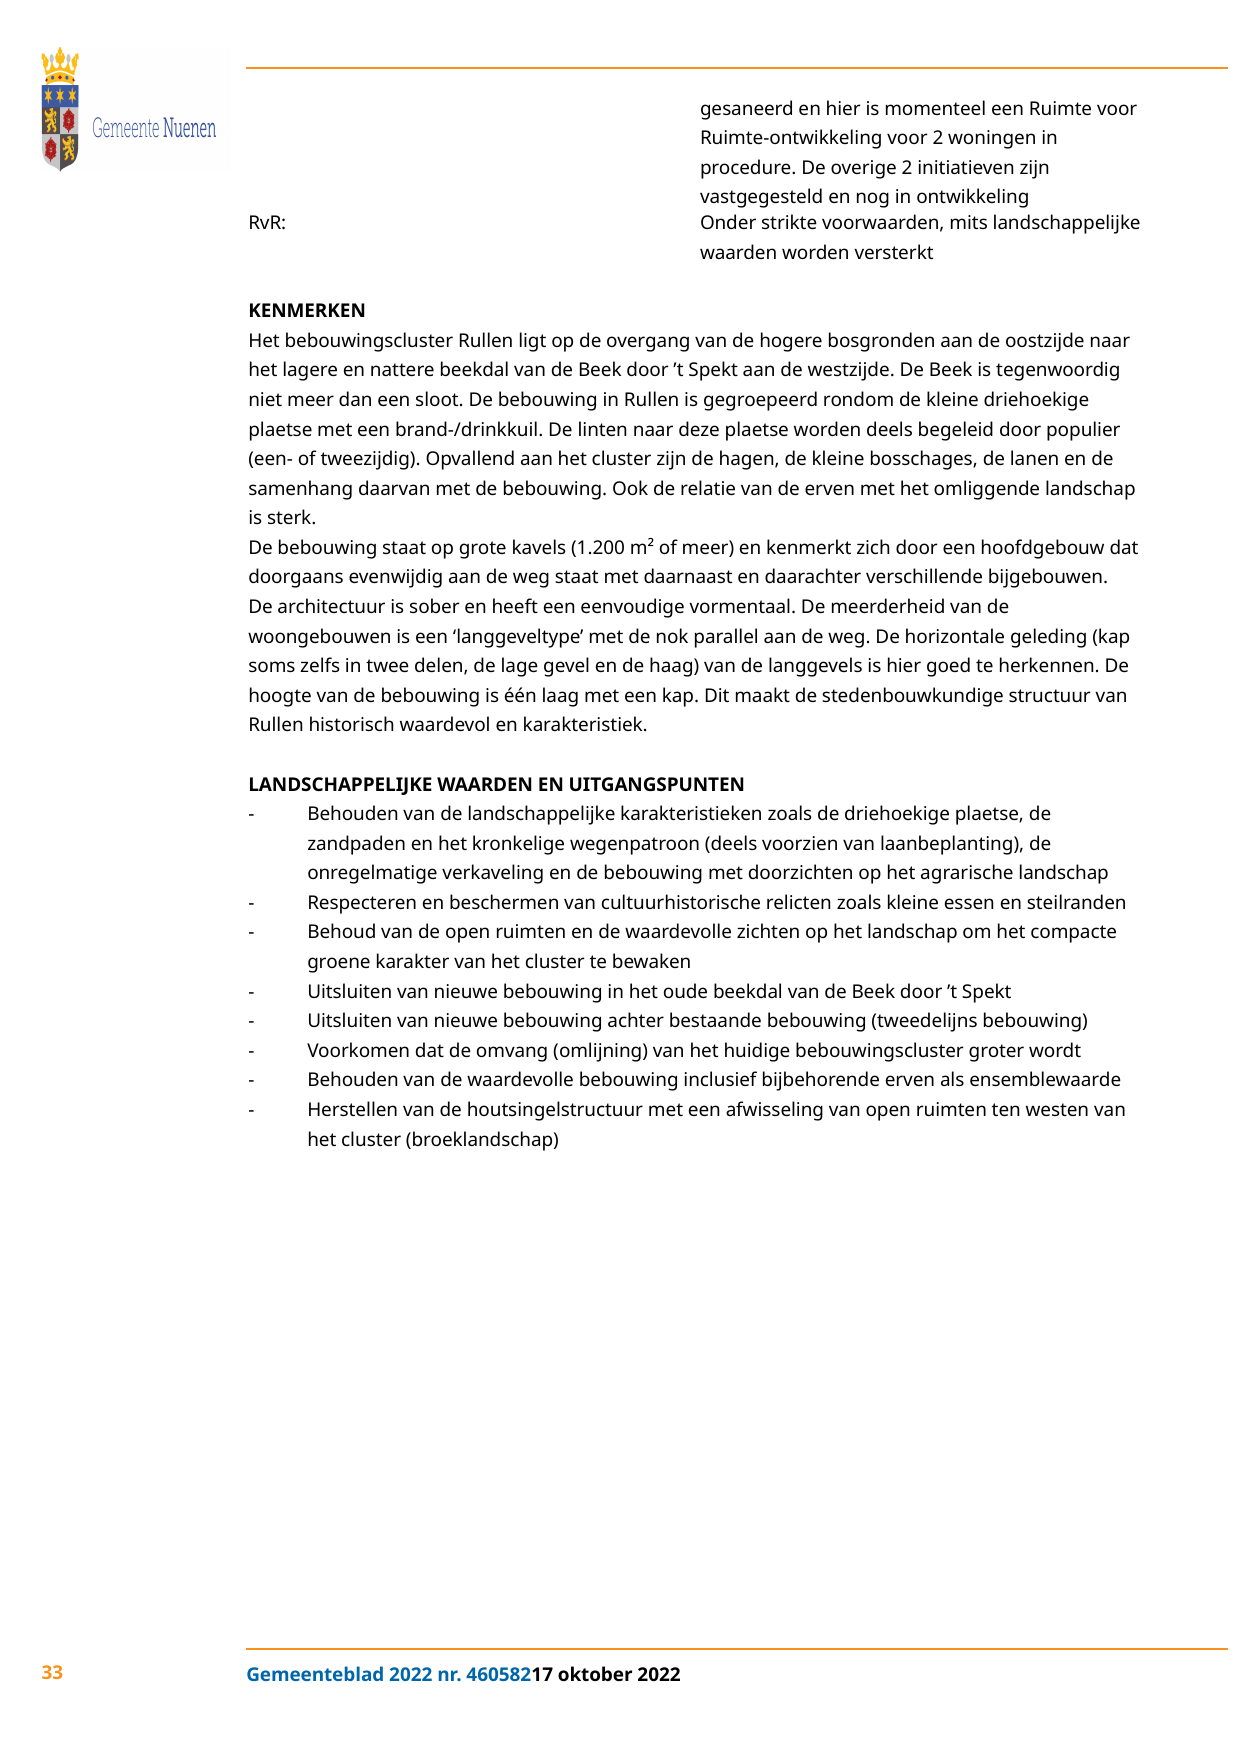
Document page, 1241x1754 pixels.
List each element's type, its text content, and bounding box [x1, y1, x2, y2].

list Behouden van de landschappelijke karakteristieken zoals de driehoekige plaetse, de zandpaden en het kronkelige wegenpatroon (deels voorzien van laanbeplanting), de onregelmatige verkaveling en de bebouwing met doorzichten op het agrarische landschap [248, 800, 1152, 885]
list Uitsluiten van nieuwe bebouwing achter bestaande bebouwing (tweedelijns bebouwing) [248, 1007, 1152, 1033]
table_cell RvR: [248, 209, 700, 264]
table_cell [248, 95, 700, 209]
list Respecteren en beschermen van cultuurhistorische relicten zoals kleine essen en steilranden [248, 889, 1152, 915]
picture [41, 47, 231, 172]
text Het bebouwingscluster Rullen ligt op de overgang van de hogere bosgronden aan de oostzijde naar het lagere en nattere beekdal van de Beek door ’t Spekt aan de westzijde. De Beek is tegenwoordig niet meer dan een sloot. De bebouwing in Rullen is gegroepeerd rondom de kleine driehoekige plaetse met een brand-/drinkkuil. De linten naar deze plaetse worden deels begeleid door populier (een- of tweezijdig). Opvallend aan het cluster zijn de hagen, de kleine bosschages, de lanen en de samenhang daarvan met de bebouwing. Ook de relatie van de erven met het omliggende landschap is sterk. [248, 327, 1152, 530]
table_cell gesaneerd en hier is momenteel een Ruimte voor Ruimte-ontwikkeling voor 2 woningen in procedure. De overige 2 initiatieven zijn vastgegesteld en nog in ontwikkeling [700, 95, 1152, 209]
text De bebouwing staat op grote kavels (1.200 m² of meer) en kenmerkt zich door een hoofdgebouw dat doorgaans evenwijdig aan de weg staat met daarnaast en daarachter verschillende bijgebouwen. [248, 534, 1152, 589]
list Behouden van de waardevolle bebouwing inclusief bijbehorende erven als ensemblewaarde [248, 1067, 1152, 1092]
text KENMERKEN [248, 297, 1152, 323]
list Uitsluiten van nieuwe bebouwing in het oude beekdal van de Beek door ’t Spekt [248, 978, 1152, 1003]
text LANDSCHAPPELIJKE WAARDEN EN UITGANGSPUNTEN [248, 771, 1152, 796]
table_cell Onder strikte voorwaarden, mits landschappelijke waarden worden versterkt [700, 209, 1152, 264]
list Voorkomen dat de omvang (omlijning) van het huidige bebouwingscluster groter wordt [248, 1037, 1152, 1063]
text De architectuur is sober en heeft een eenvoudige vormentaal. De meerderheid van de woongebouwen is een ‘langgeveltype’ met de nok parallel aan de weg. De horizontale geleding (kap soms zelfs in twee delen, de lage gevel en de haag) van de langgevels is hier goed te herkennen. De hoogte van de bebouwing is één laag met een kap. Dit maakt de stedenbouwkundige structuur van Rullen historisch waardevol en karakteristiek. [248, 593, 1152, 737]
list Herstellen van de houtsingelstructuur met een afwisseling van open ruimten ten westen van het cluster (broeklandschap) [248, 1096, 1152, 1151]
list Behoud van de open ruimten en de waardevolle zichten op het landschap om het compacte groene karakter van het cluster te bewaken [248, 919, 1152, 974]
